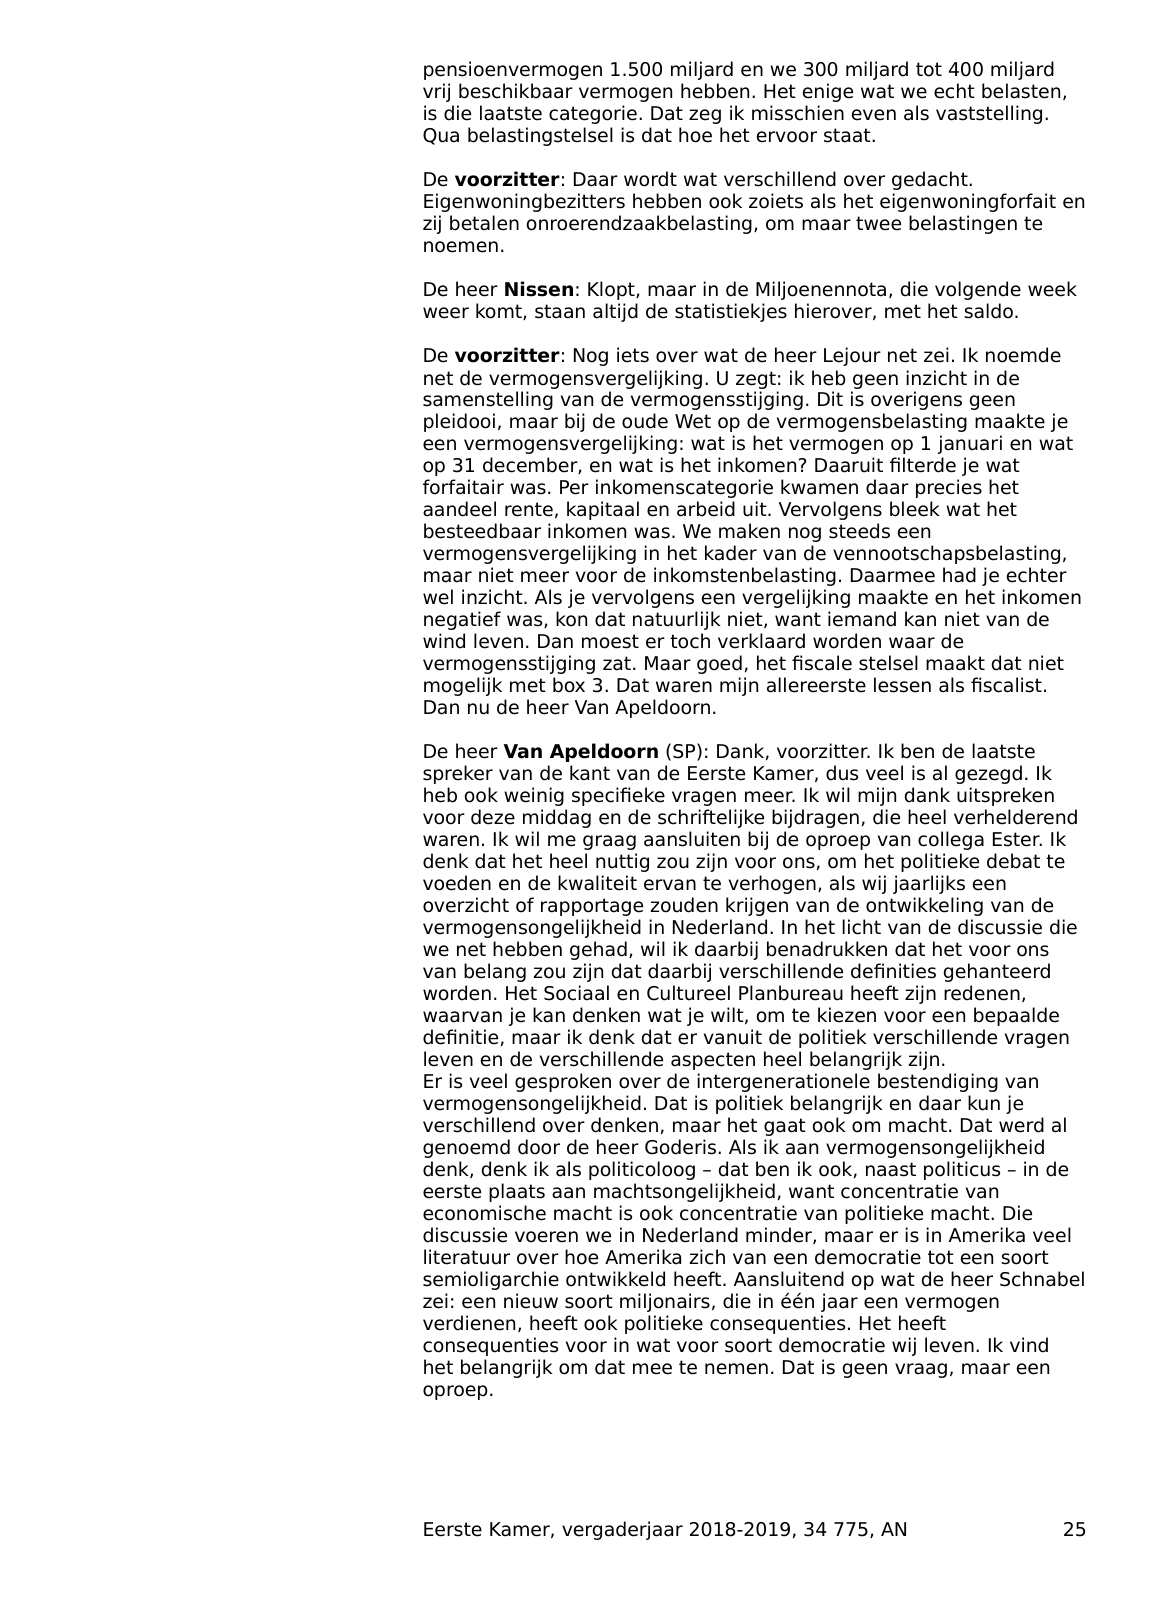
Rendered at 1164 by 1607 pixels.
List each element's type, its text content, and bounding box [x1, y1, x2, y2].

text De heer Van Apeldoorn (SP): Dank, voorzitter. Ik ben de laatste spreker van de kant van de Eerste Kamer, dus veel is al gezegd. Ik heb ook weinig specifieke vragen meer. Ik wil mijn dank uitspreken voor deze middag en de schriftelijke bijdragen, die heel verhelderend waren. Ik wil me graag aansluiten bij de oproep van collega Ester. Ik denk dat het heel nuttig zou zijn voor ons, om het politieke debat te voeden en de kwaliteit ervan te verhogen, als wij jaarlijks een overzicht of rapportage zouden krijgen van de ontwikkeling van de vermogensongelijkheid in Nederland. In het licht van de discussie die we net hebben gehad, wil ik daarbij benadrukken dat het voor ons van belang zou zijn dat daarbij verschillende definities gehanteerd worden. Het Sociaal en Cultureel Planbureau heeft zijn redenen, waarvan je kan denken wat je wilt, om te kiezen voor een bepaalde definitie, maar ik denk dat er vanuit de politiek verschillende vragen leven en de verschillende aspecten heel belangrijk zijn. [422, 741, 1087, 1071]
text pensioenvermogen 1.500 miljard en we 300 miljard tot 400 miljard vrij beschikbaar vermogen hebben. Het enige wat we echt belasten, is die laatste categorie. Dat zeg ik misschien even als vaststelling. Qua belastingstelsel is dat hoe het ervoor staat. [422, 59, 1087, 147]
text Dan nu de heer Van Apeldoorn. [422, 697, 1087, 719]
text Er is veel gesproken over de intergenerationele bestendiging van vermogensongelijkheid. Dat is politiek belangrijk en daar kun je verschillend over denken, maar het gaat ook om macht. Dat werd al genoemd door de heer Goderis. Als ik aan vermogensongelijkheid denk, denk ik als politicoloog – dat ben ik ook, naast politicus – in de eerste plaats aan machtsongelijkheid, want concentratie van economische macht is ook concentratie van politieke macht. Die discussie voeren we in Nederland minder, maar er is in Amerika veel literatuur over hoe Amerika zich van een democratie tot een soort semioligarchie ontwikkeld heeft. Aansluitend op wat de heer Schnabel zei: een nieuw soort miljonairs, die in één jaar een vermogen verdienen, heeft ook politieke consequenties. Het heeft consequenties voor in wat voor soort democratie wij leven. Ik vind het belangrijk om dat mee te nemen. Dat is geen vraag, maar een oproep. [422, 1071, 1087, 1401]
text De voorzitter: Daar wordt wat verschillend over gedacht. Eigenwoningbezitters hebben ook zoiets als het eigenwoningforfait en zij betalen onroerendzaakbelasting, om maar twee belastingen te noemen. [422, 169, 1087, 257]
text De voorzitter: Nog iets over wat de heer Lejour net zei. Ik noemde net de vermogensvergelijking. U zegt: ik heb geen inzicht in de samenstelling van de vermogensstijging. Dit is overigens geen pleidooi, maar bij de oude Wet op de vermogensbelasting maakte je een vermogensvergelijking: wat is het vermogen op 1 januari en wat op 31 december, en wat is het inkomen? Daaruit filterde je wat forfaitair was. Per inkomenscategorie kwamen daar precies het aandeel rente, kapitaal en arbeid uit. Vervolgens bleek wat het besteedbaar inkomen was. We maken nog steeds een vermogensvergelijking in het kader van de vennootschapsbelasting, maar niet meer voor de inkomstenbelasting. Daarmee had je echter wel inzicht. Als je vervolgens een vergelijking maakte en het inkomen negatief was, kon dat natuurlijk niet, want iemand kan niet van de wind leven. Dan moest er toch verklaard worden waar de vermogensstijging zat. Maar goed, het fiscale stelsel maakt dat niet mogelijk met box 3. Dat waren mijn allereerste lessen als fiscalist. [422, 345, 1087, 697]
text De heer Nissen: Klopt, maar in de Miljoenennota, die volgende week weer komt, staan altijd de statistiekjes hierover, met het saldo. [422, 279, 1087, 323]
